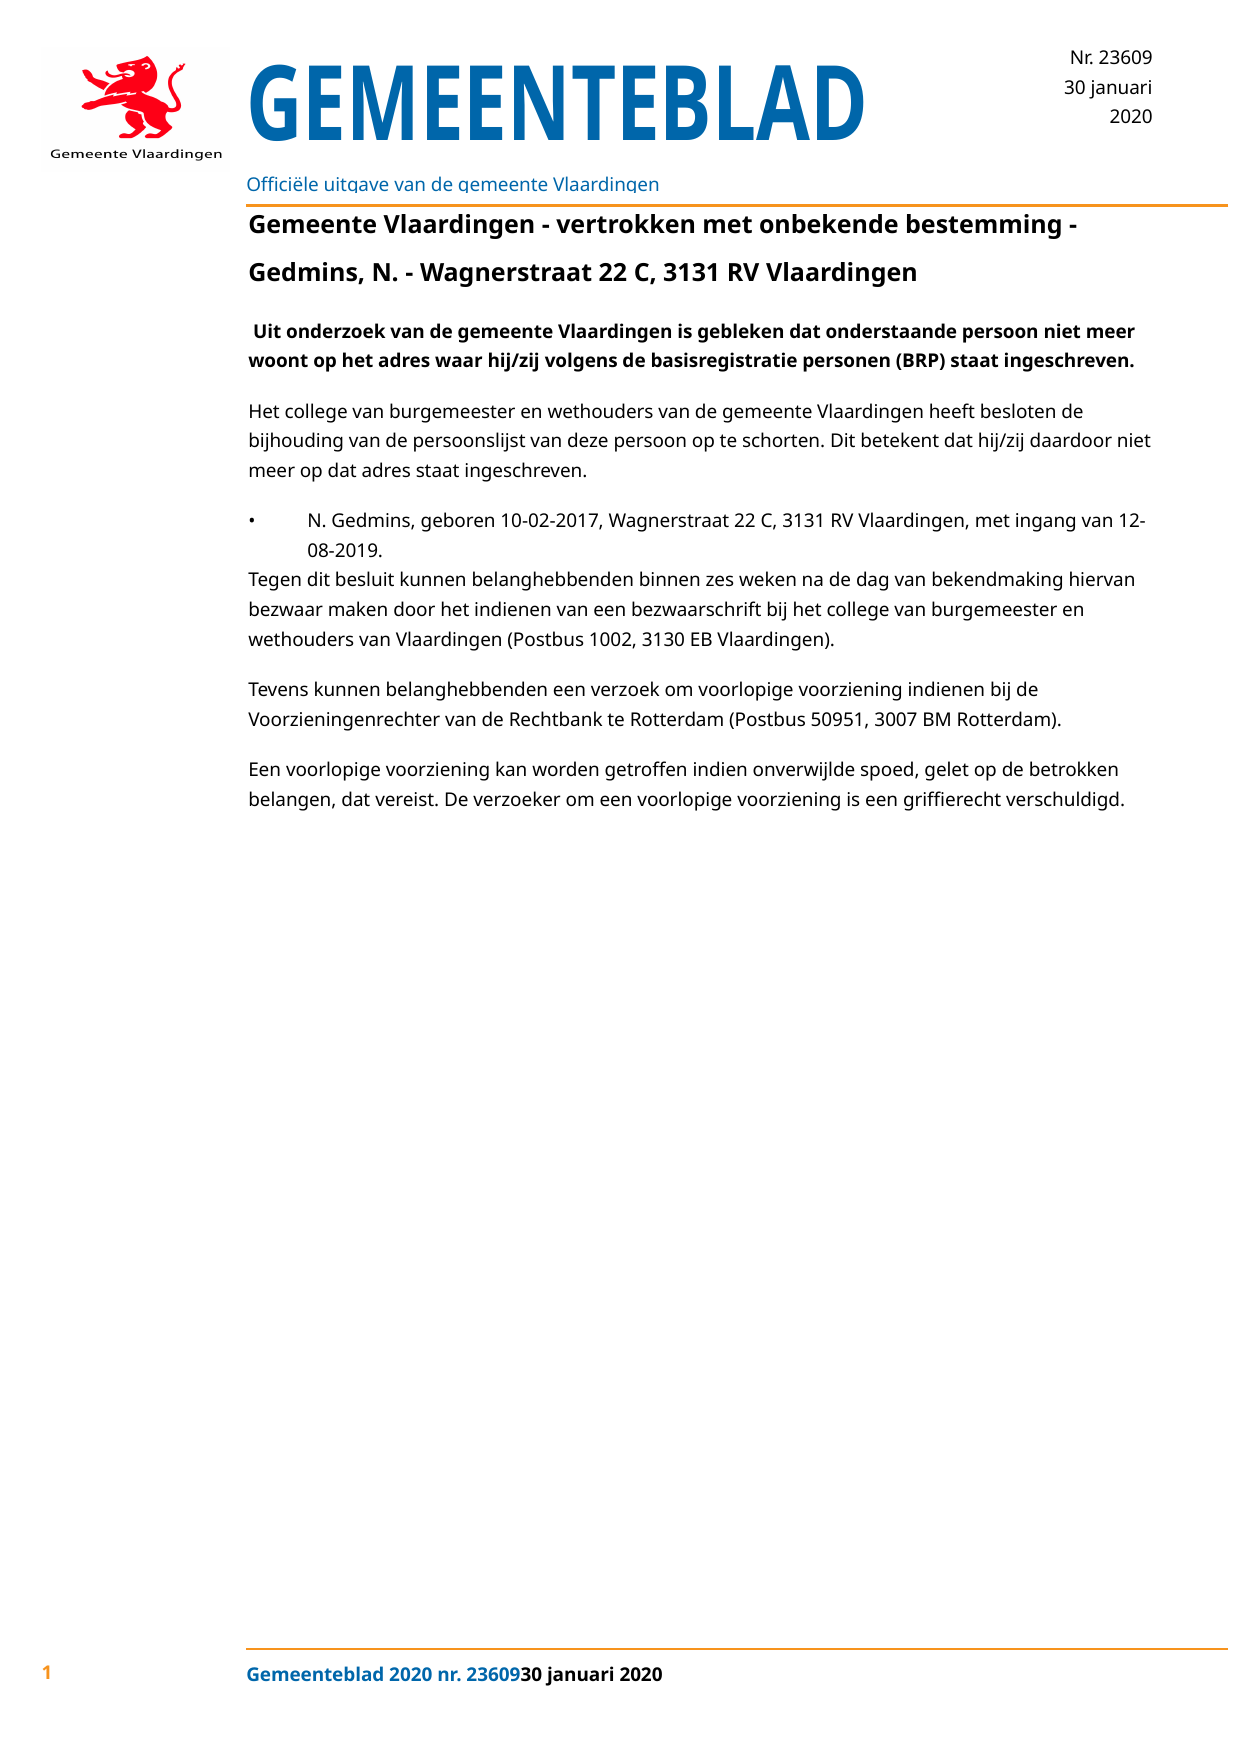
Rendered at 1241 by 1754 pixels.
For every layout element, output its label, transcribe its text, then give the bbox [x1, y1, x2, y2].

text Tegen dit besluit kunnen belanghebbenden binnen zes weken na de dag van bekendmaking hiervan bezwaar maken door het indienen van een bezwaarschrift bij het college van burgemeester en wethouders van Vlaardingen (Postbus 1002, 3130 EB Vlaardingen). [248, 567, 1152, 652]
text Tevens kunnen belanghebbenden een verzoek om voorlopige voorziening indienen bij de Voorzieningenrechter van de Rechtbank te Rotterdam (Postbus 50951, 3007 BM Rotterdam). [248, 676, 1152, 732]
text Het college van burgemeester en wethouders van de gemeente Vlaardingen heeft besloten de bijhouding van de persoonslijst van deze persoon op te schorten. Dit betekent dat hij/zij daardoor niet meer op dat adres staat ingeschreven. [248, 398, 1152, 483]
text Uit onderzoek van de gemeente Vlaardingen is gebleken dat onderstaande persoon niet meer woont op het adres waar hij/zij volgens de basisregistratie personen (BRP) staat ingeschreven. [248, 318, 1152, 373]
list N. Gedmins, geboren 10-02-2017, Wagnerstraat 22 C, 3131 RV Vlaardingen, met ingang van 12-08-2019. [248, 507, 1152, 563]
picture [41, 47, 231, 172]
text Een voorlopige voorziening kan worden getroffen indien onverwijlde spoed, gelet op de betrokken belangen, dat vereist. De verzoeker om een voorlopige voorziening is een griffierecht verschuldigd. [248, 756, 1152, 812]
text Gemeente Vlaardingen - vertrokken met onbekende bestemming - Gedmins, N. - Wagnerstraat 22 C, 3131 RV Vlaardingen [248, 207, 1152, 288]
